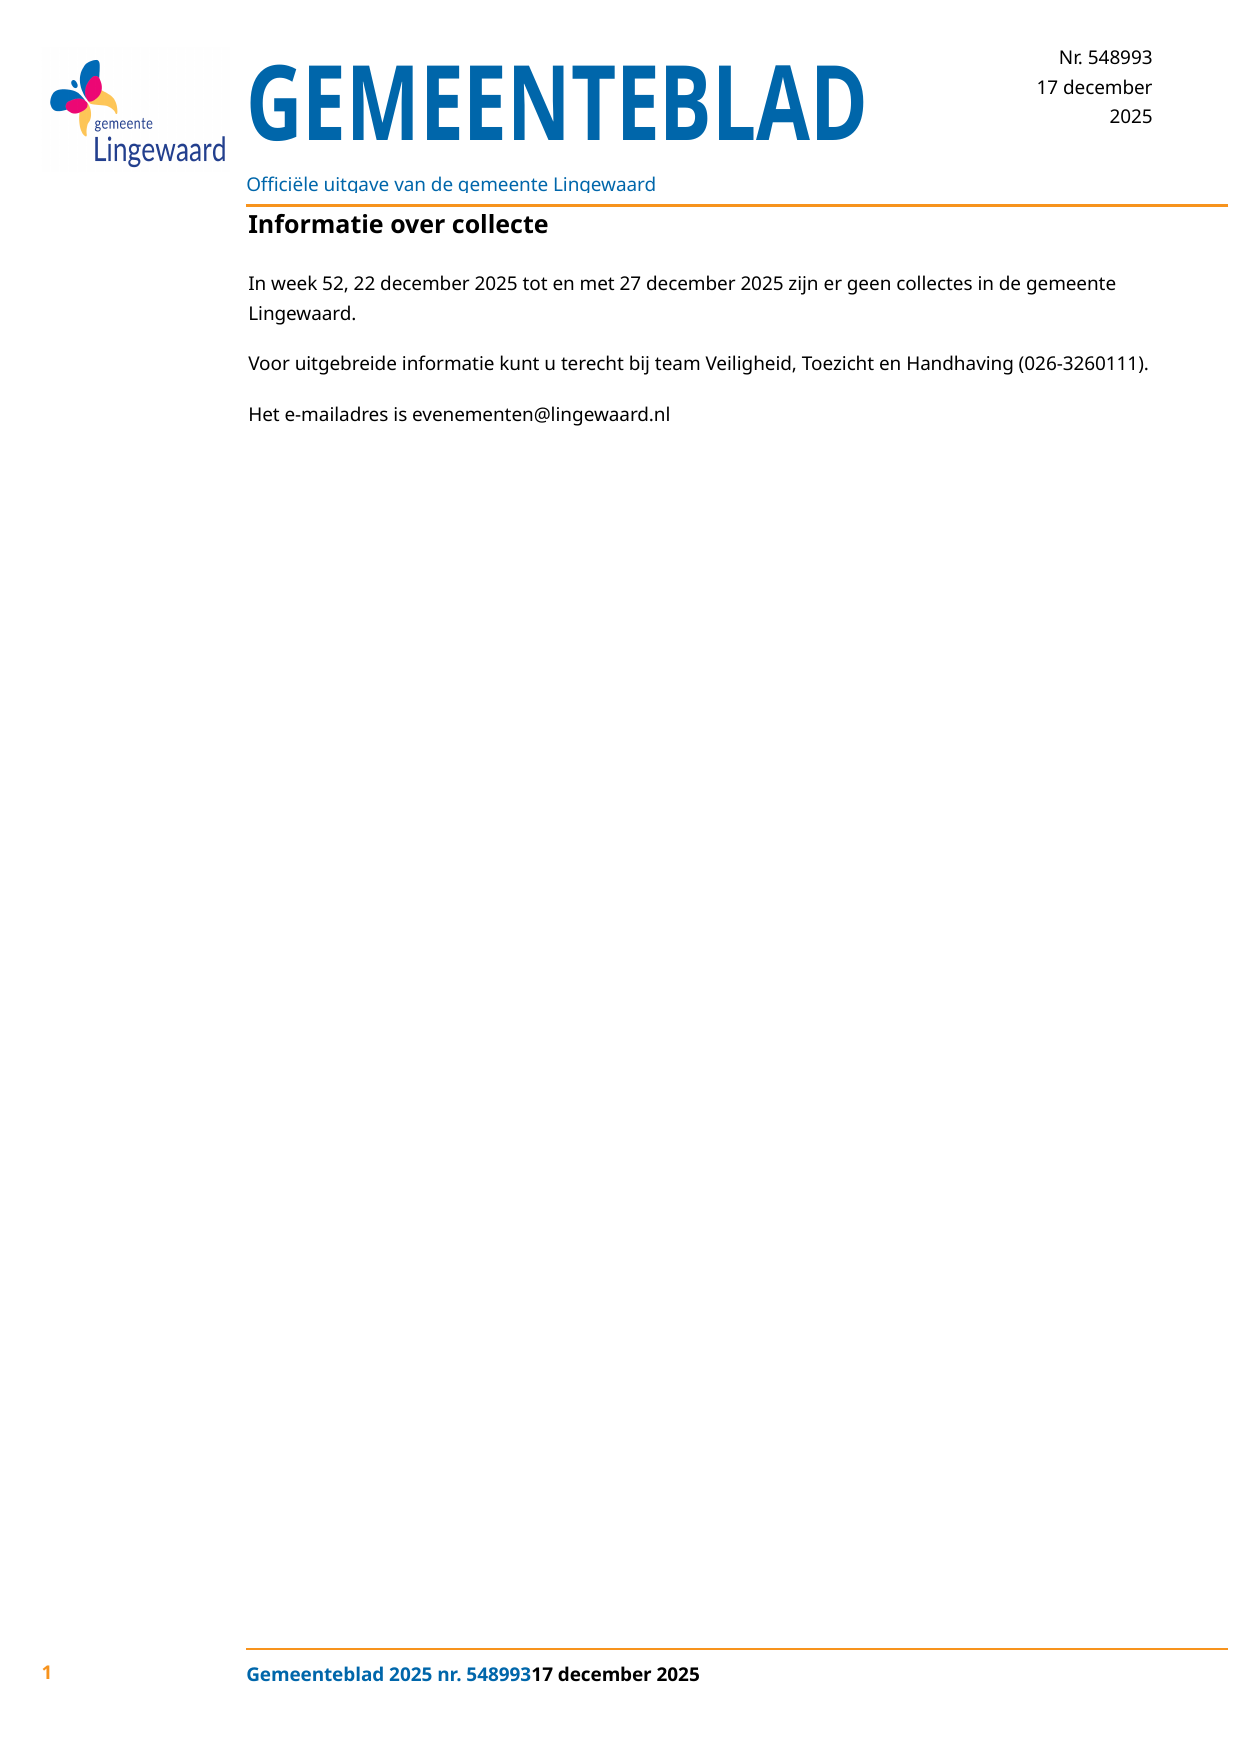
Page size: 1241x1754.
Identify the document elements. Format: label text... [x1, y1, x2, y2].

text Informatie over collecte [248, 207, 1152, 241]
text In week 52, 22 december 2025 tot en met 27 december 2025 zijn er geen collectes in de gemeente Lingewaard. [248, 270, 1152, 326]
picture [41, 47, 231, 172]
text Het e-mailadres is evenementen@lingewaard.nl [248, 401, 1152, 426]
text Voor uitgebreide informatie kunt u terecht bij team Veiligheid, Toezicht en Handhaving (026-3260111). [248, 350, 1152, 376]
